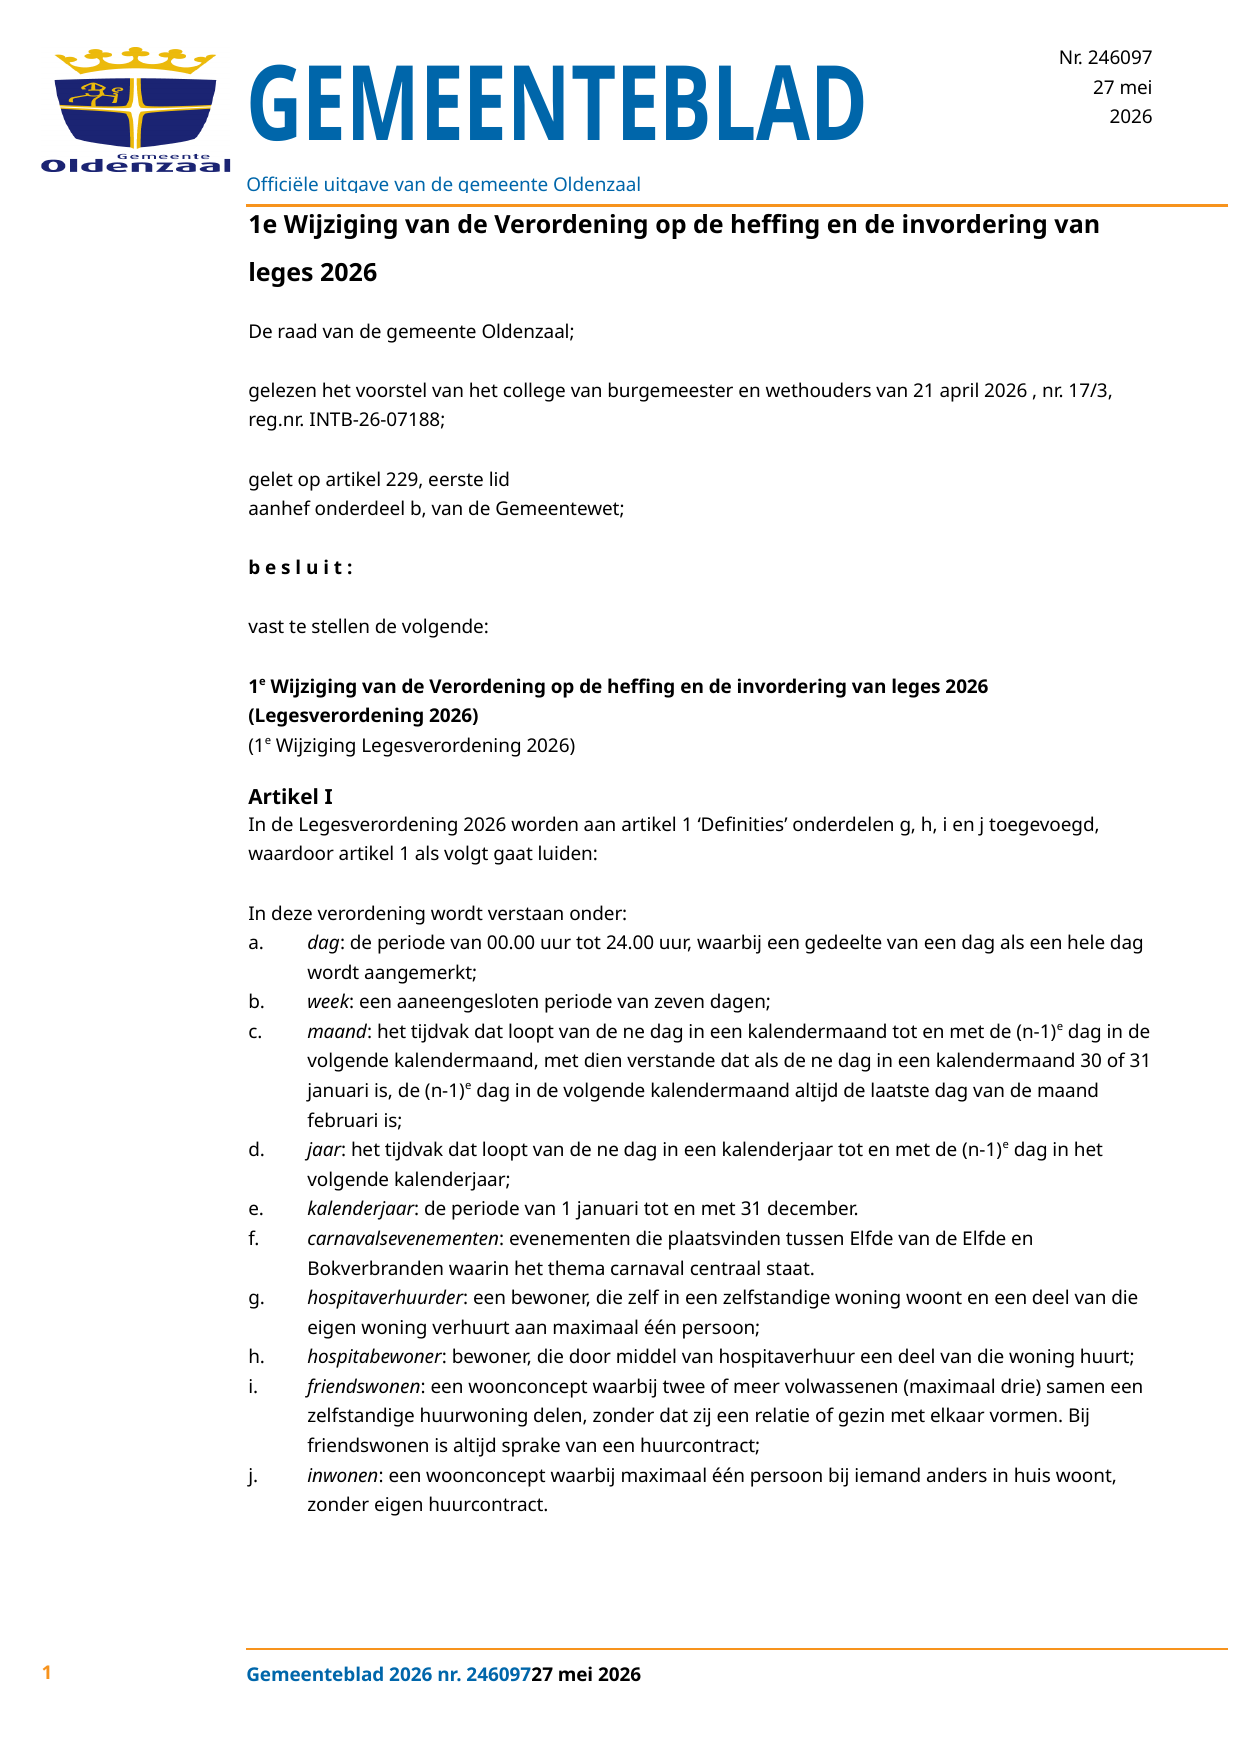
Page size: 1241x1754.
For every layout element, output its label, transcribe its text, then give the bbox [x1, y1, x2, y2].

text (1e Wijziging Legesverordening 2026) [248, 732, 1152, 758]
picture [41, 47, 231, 172]
text gelet op artikel 229, eerste lid [248, 466, 1152, 492]
text vast te stellen de volgende: [248, 614, 1152, 639]
list jaar: het tijdvak dat loopt van de ne dag in een kalenderjaar tot en met de (n-1)e dag in het volgende kalenderjaar; [248, 1136, 1152, 1192]
text 1e Wijziging van de Verordening op de heffing en de invordering van leges 2026 [248, 207, 1152, 288]
list hospitabewoner: bewoner, die door middel van hospitaverhuur een deel van die woning huurt; [248, 1343, 1152, 1369]
list inwonen: een woonconcept waarbij maximaal één persoon bij iemand anders in huis woont, zonder eigen huurcontract. [248, 1462, 1152, 1517]
text 1e Wijziging van de Verordening op de heffing en de invordering van leges 2026 (Legesverordening 2026) [248, 673, 1152, 728]
list week: een aaneengesloten periode van zeven dagen; [248, 988, 1152, 1014]
list friendswonen: een woonconcept waarbij twee of meer volwassenen (maximaal drie) samen een zelfstandige huurwoning delen, zonder dat zij een relatie of gezin met elkaar vormen. Bij friendswonen is altijd sprake van een huurcontract; [248, 1373, 1152, 1458]
list dag: de periode van 00.00 uur tot 24.00 uur, waarbij een gedeelte van een dag als een hele dag wordt aangemerkt; [248, 929, 1152, 984]
list hospitaverhuurder: een bewoner, die zelf in een zelfstandige woning woont en een deel van die eigen woning verhuurt aan maximaal één persoon; [248, 1284, 1152, 1339]
text aanhef onderdeel b, van de Gemeentewet; [248, 495, 1152, 521]
text De raad van de gemeente Oldenzaal; [248, 318, 1152, 344]
text b e s l u i t : [248, 554, 1152, 580]
list carnavalsevenementen: evenementen die plaatsvinden tussen Elfde van de Elfde en Bokverbranden waarin het thema carnaval centraal staat. [248, 1225, 1152, 1280]
text Artikel I [248, 782, 1152, 811]
text gelezen het voorstel van het college van burgemeester en wethouders van 21 april 2026 , nr. 17/3, reg.nr. INTB-26-07188; [248, 377, 1152, 432]
text In deze verordening wordt verstaan onder: [248, 900, 1152, 925]
text In de Legesverordening 2026 worden aan artikel 1 ‘Definities’ onderdelen g, h, i en j toegevoegd, waardoor artikel 1 als volgt gaat luiden: [248, 811, 1152, 866]
list kalenderjaar: de periode van 1 januari tot en met 31 december. [248, 1196, 1152, 1221]
list maand: het tijdvak dat loopt van de ne dag in een kalendermaand tot en met de (n-1)e dag in de volgende kalendermaand, met dien verstande dat als de ne dag in een kalendermaand 30 of 31 januari is, de (n-1)e dag in de volgende kalendermaand altijd de laatste dag van de maand februari is; [248, 1018, 1152, 1132]
